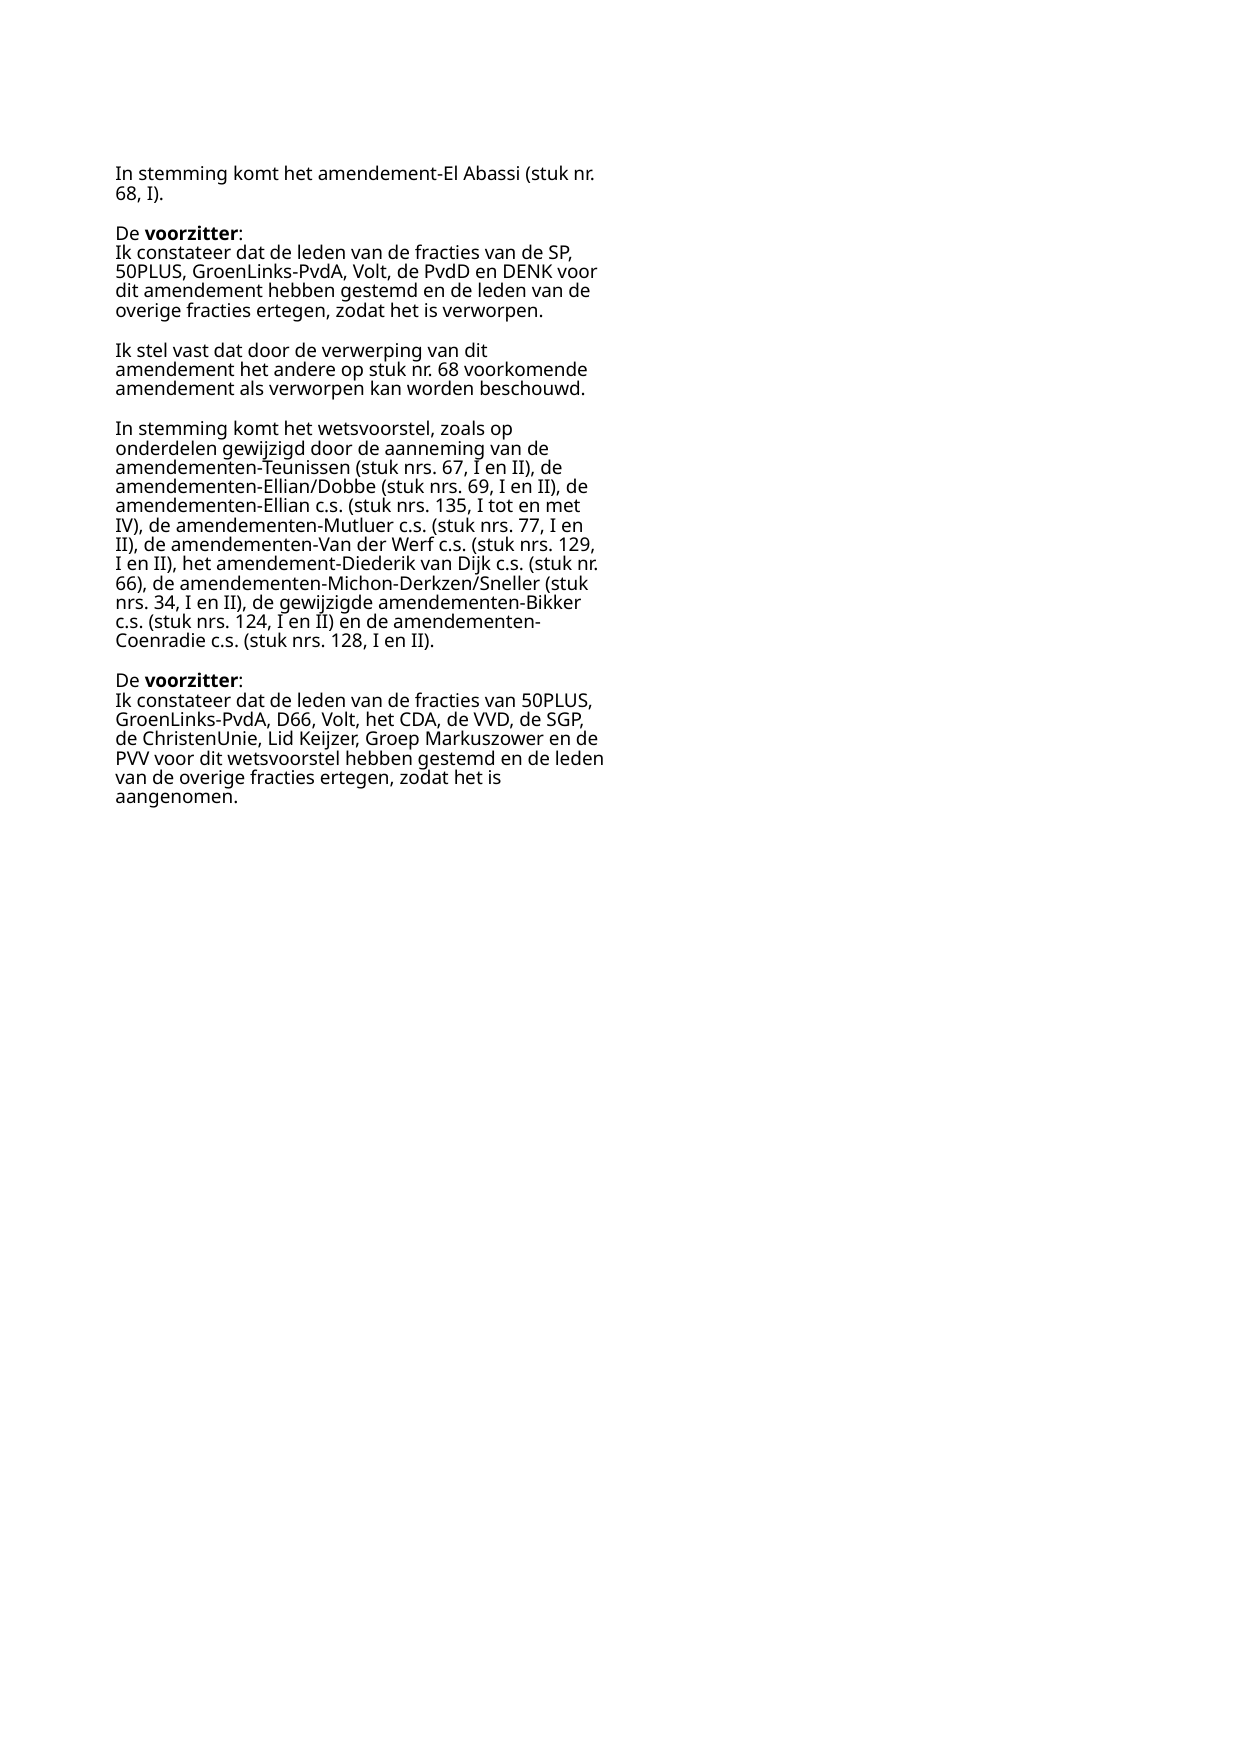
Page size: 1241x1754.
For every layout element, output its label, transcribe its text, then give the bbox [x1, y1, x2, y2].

text Ik constateer dat de leden van de fracties van de SP, 50PLUS, GroenLinks-PvdA, Volt, de PvdD en DENK voor dit amendement hebben gestemd en de leden van de overige fracties ertegen, zodat het is verworpen. [115, 244, 605, 321]
text Ik stel vast dat door de verwerping van dit amendement het andere op stuk nr. 68 voorkomende amendement als verworpen kan worden beschouwd. [115, 342, 605, 399]
text Ik constateer dat de leden van de fracties van 50PLUS, GroenLinks-PvdA, D66, Volt, het CDA, de VVD, de SGP, de ChristenUnie, Lid Keijzer, Groep Markuszower en de PVV voor dit wetsvoorstel hebben gestemd en de leden van de overige fracties ertegen, zodat het is aangenomen. [115, 692, 605, 807]
text De voorzitter: [115, 225, 605, 244]
text De voorzitter: [115, 672, 605, 692]
text In stemming komt het amendement-El Abassi (stuk nr. 68, I). [115, 165, 605, 204]
text In stemming komt het wetsvoorstel, zoals op onderdelen gewijzigd door de aanneming van de amendementen-Teunissen (stuk nrs. 67, I en II), de amendementen-Ellian/Dobbe (stuk nrs. 69, I en II), de amendementen-Ellian c.s. (stuk nrs. 135, I tot en met IV), de amendementen-Mutluer c.s. (stuk nrs. 77, I en II), de amendementen-Van der Werf c.s. (stuk nrs. 129, I en II), het amendement-Diederik van Dijk c.s. (stuk nr. 66), de amendementen-Michon-Derkzen/Sneller (stuk nrs. 34, I en II), de gewijzigde amendementen-Bikker c.s. (stuk nrs. 124, I en II) en de amendementen-Coenradie c.s. (stuk nrs. 128, I en II). [115, 420, 605, 652]
